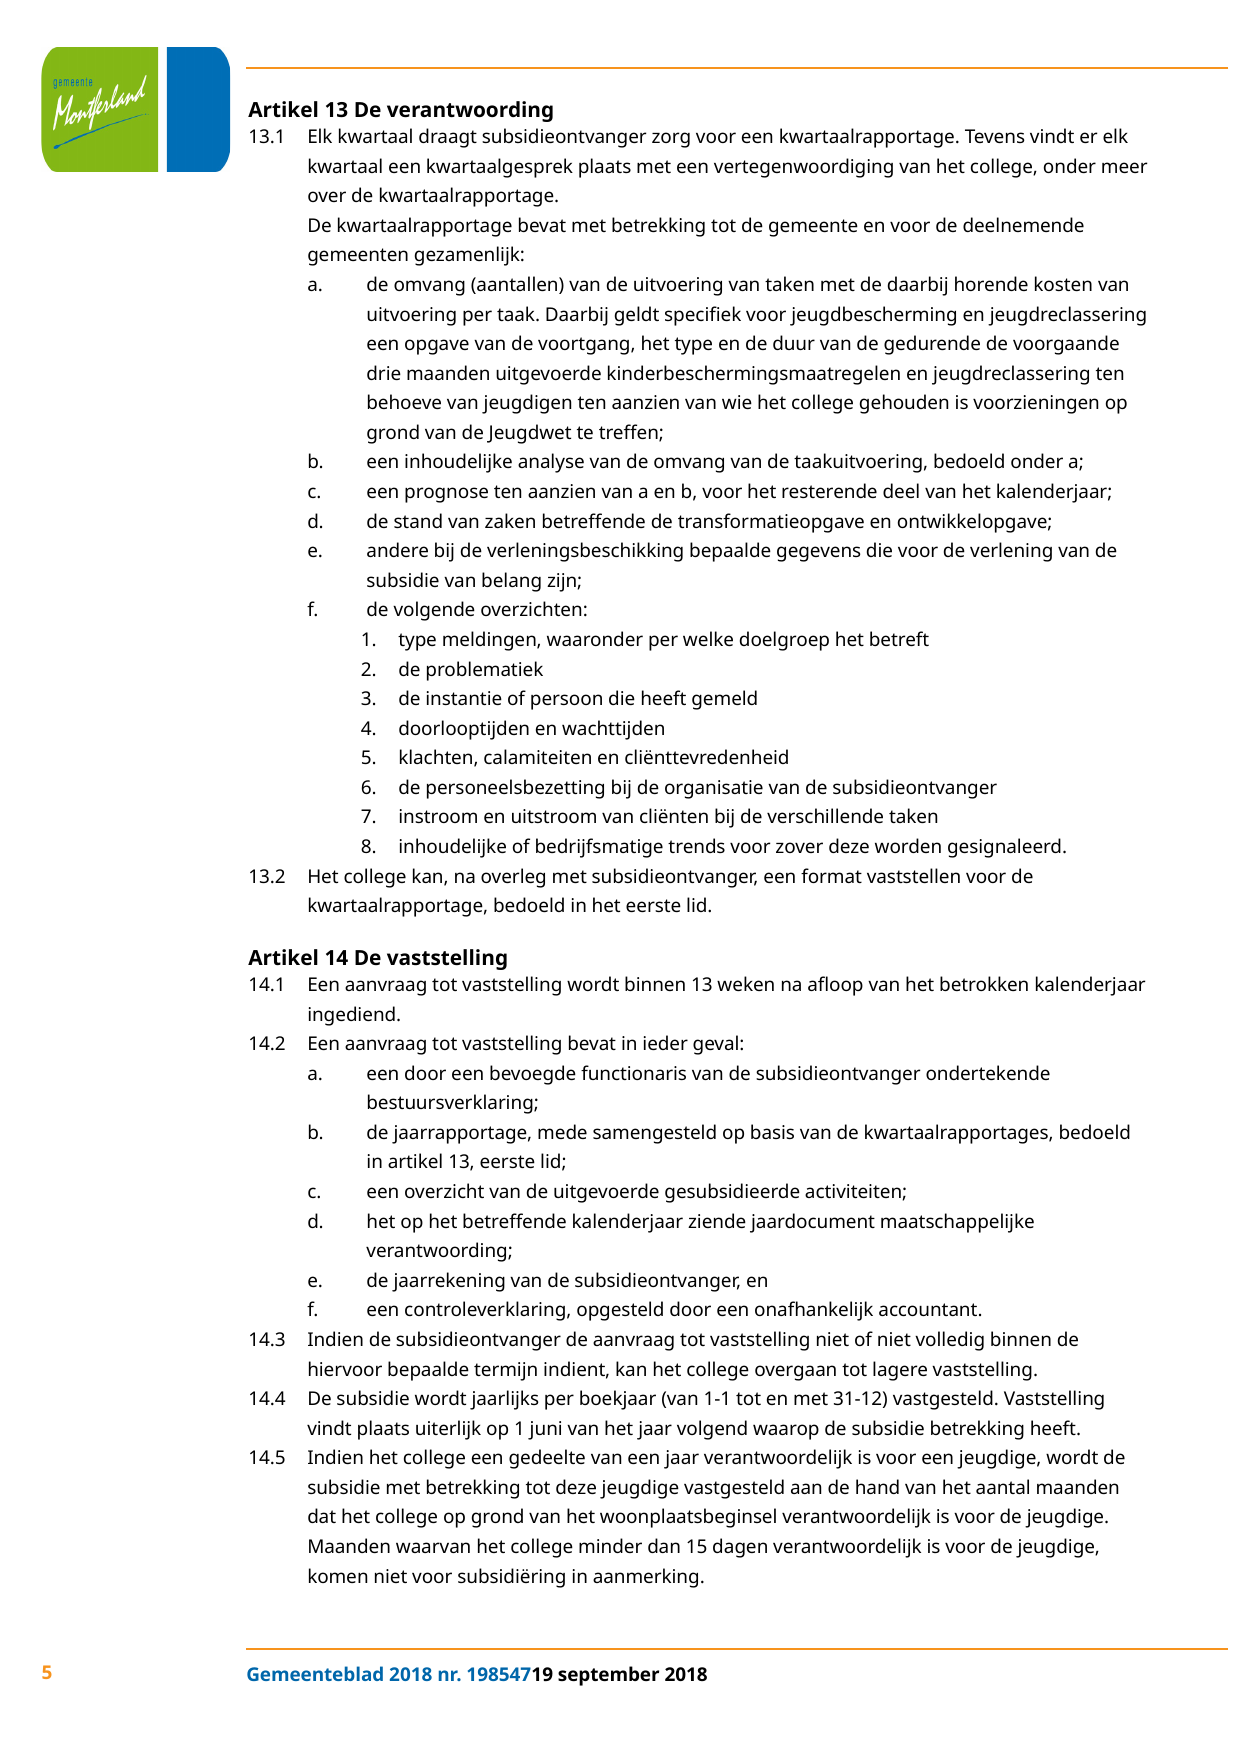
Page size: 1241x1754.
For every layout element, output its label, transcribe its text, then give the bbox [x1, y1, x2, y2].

list instroom en uitstroom van cliënten bij de verschillende taken [361, 804, 1152, 829]
list de instantie of persoon die heeft gemeld [361, 685, 1152, 711]
list de jaarrapportage, mede samengesteld op basis van de kwartaalrapportages, bedoeld in artikel 13, eerste lid; [307, 1119, 1152, 1174]
picture [41, 47, 231, 172]
list De kwartaalrapportage bevat met betrekking tot de gemeente en voor de deelnemende gemeenten gezamenlijk: [248, 212, 1152, 267]
list De subsidie wordt jaarlijks per boekjaar (van 1-1 tot en met 31-12) vastgesteld. Vaststelling vindt plaats uiterlijk op 1 juni van het jaar volgend waarop de subsidie betrekking heeft. [248, 1385, 1152, 1441]
list doorlooptijden en wachttijden [361, 715, 1152, 741]
list de problematiek [361, 656, 1152, 681]
list een door een bevoegde functionaris van de subsidieontvanger ondertekende bestuursverklaring; [307, 1060, 1152, 1115]
list klachten, calamiteiten en cliënttevredenheid [361, 744, 1152, 770]
list het op het betreffende kalenderjaar ziende jaardocument maatschappelijke verantwoording; [307, 1208, 1152, 1263]
list Het college kan, na overleg met subsidieontvanger, een format vaststellen voor de kwartaalrapportage, bedoeld in het eerste lid. [248, 863, 1152, 918]
text Artikel 13 De verantwoording [248, 95, 1152, 123]
list een controleverklaring, opgesteld door een onafhankelijk accountant. [307, 1297, 1152, 1322]
list Indien het college een gedeelte van een jaar verantwoordelijk is voor een jeugdige, wordt de subsidie met betrekking tot deze jeugdige vastgesteld aan de hand van het aantal maanden dat het college op grond van het woonplaatsbeginsel verantwoordelijk is voor de jeugdige. Maanden waarvan het college minder dan 15 dagen verantwoordelijk is voor de jeugdige, komen niet voor subsidiëring in aanmerking. [248, 1444, 1152, 1589]
list een inhoudelijke analyse van de omvang van de taakuitvoering, bedoeld onder a; [307, 449, 1152, 474]
list de volgende overzichten: [307, 597, 1152, 622]
list de personeelsbezetting bij de organisatie van de subsidieontvanger [361, 774, 1152, 800]
list Een aanvraag tot vaststelling wordt binnen 13 weken na afloop van het betrokken kalenderjaar ingediend. [248, 971, 1152, 1027]
list een prognose ten aanzien van a en b, voor het resterende deel van het kalenderjaar; [307, 478, 1152, 504]
list de jaarrekening van de subsidieontvanger, en [307, 1267, 1152, 1293]
text Artikel 14 De vaststelling [248, 943, 1152, 971]
list Elk kwartaal draagt subsidieontvanger zorg voor een kwartaalrapportage. Tevens vindt er elk kwartaal een kwartaalgesprek plaats met een vertegenwoordiging van het college, onder meer over de kwartaalrapportage. [248, 123, 1152, 208]
list Indien de subsidieontvanger de aanvraag tot vaststelling niet of niet volledig binnen de hiervoor bepaalde termijn indient, kan het college overgaan tot lagere vaststelling. [248, 1326, 1152, 1382]
list inhoudelijke of bedrijfsmatige trends voor zover deze worden gesignaleerd. [361, 833, 1152, 859]
list de stand van zaken betreffende de transformatieopgave en ontwikkelopgave; [307, 508, 1152, 533]
list andere bij de verleningsbeschikking bepaalde gegevens die voor de verlening van de subsidie van belang zijn; [307, 537, 1152, 593]
list type meldingen, waaronder per welke doelgroep het betreft [361, 626, 1152, 652]
list Een aanvraag tot vaststelling bevat in ieder geval: [248, 1030, 1152, 1056]
list de omvang (aantallen) van de uitvoering van taken met de daarbij horende kosten van uitvoering per taak. Daarbij geldt specifiek voor jeugdbescherming en jeugdreclassering een opgave van de voortgang, het type en de duur van de gedurende de voorgaande drie maanden uitgevoerde kinderbeschermingsmaatregelen en jeugdreclassering ten behoeve van jeugdigen ten aanzien van wie het college gehouden is voorzieningen op grond van de Jeugdwet te treffen; [307, 271, 1152, 445]
list een overzicht van de uitgevoerde gesubsidieerde activiteiten; [307, 1178, 1152, 1204]
